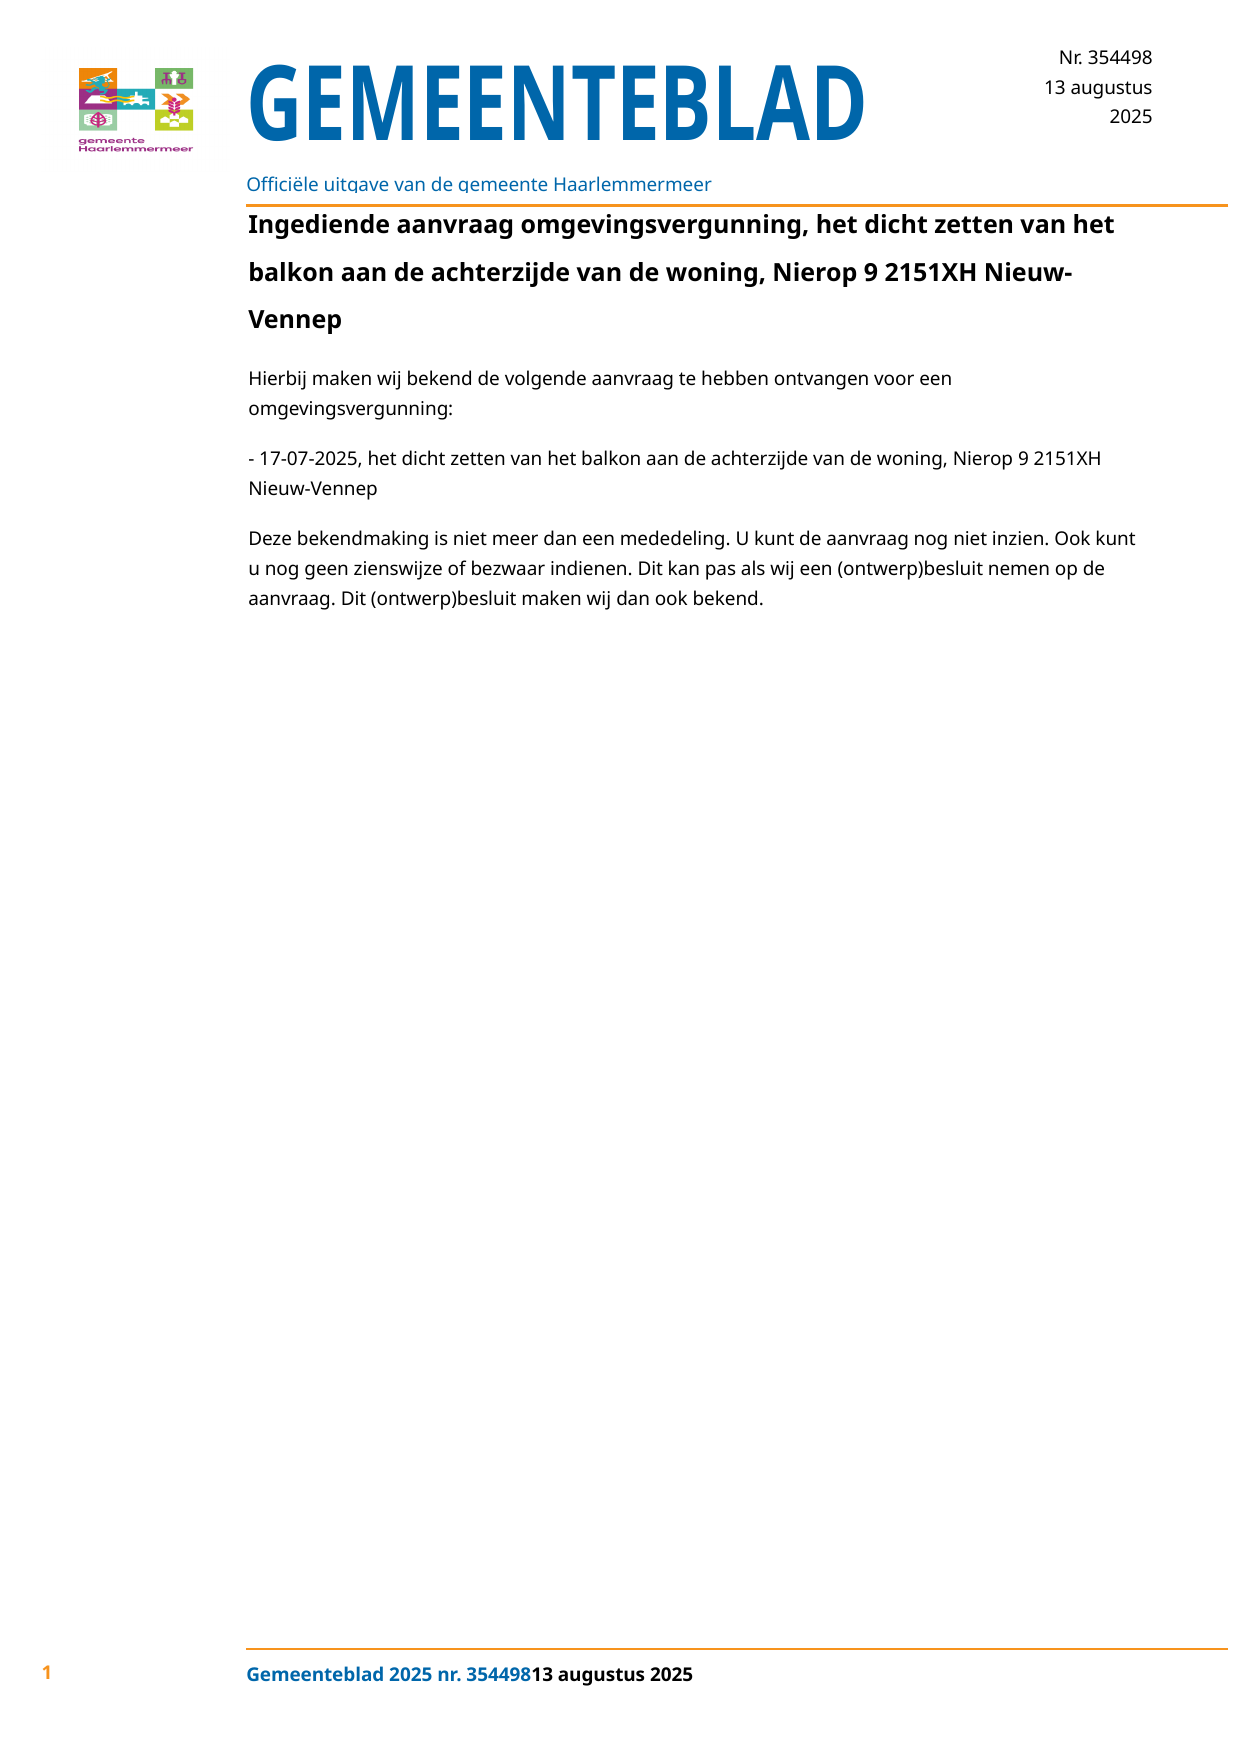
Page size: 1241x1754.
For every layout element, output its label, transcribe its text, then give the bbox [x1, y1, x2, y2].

text Hierbij maken wij bekend de volgende aanvraag te hebben ontvangen voor een omgevingsvergunning: [248, 366, 1152, 421]
text Ingediende aanvraag omgevingsvergunning, het dicht zetten van het balkon aan de achterzijde van de woning, Nierop 9 2151XH Nieuw-Vennep [248, 207, 1152, 336]
text - 17-07-2025, het dicht zetten van het balkon aan de achterzijde van de woning, Nierop 9 2151XH Nieuw-Vennep [248, 446, 1152, 501]
picture [41, 47, 231, 172]
text Deze bekendmaking is niet meer dan een mededeling. U kunt de aanvraag nog niet inzien. Ook kunt u nog geen zienswijze of bezwaar indienen. Dit kan pas als wij een (ontwerp)besluit nemen op de aanvraag. Dit (ontwerp)besluit maken wij dan ook bekend. [248, 526, 1152, 610]
